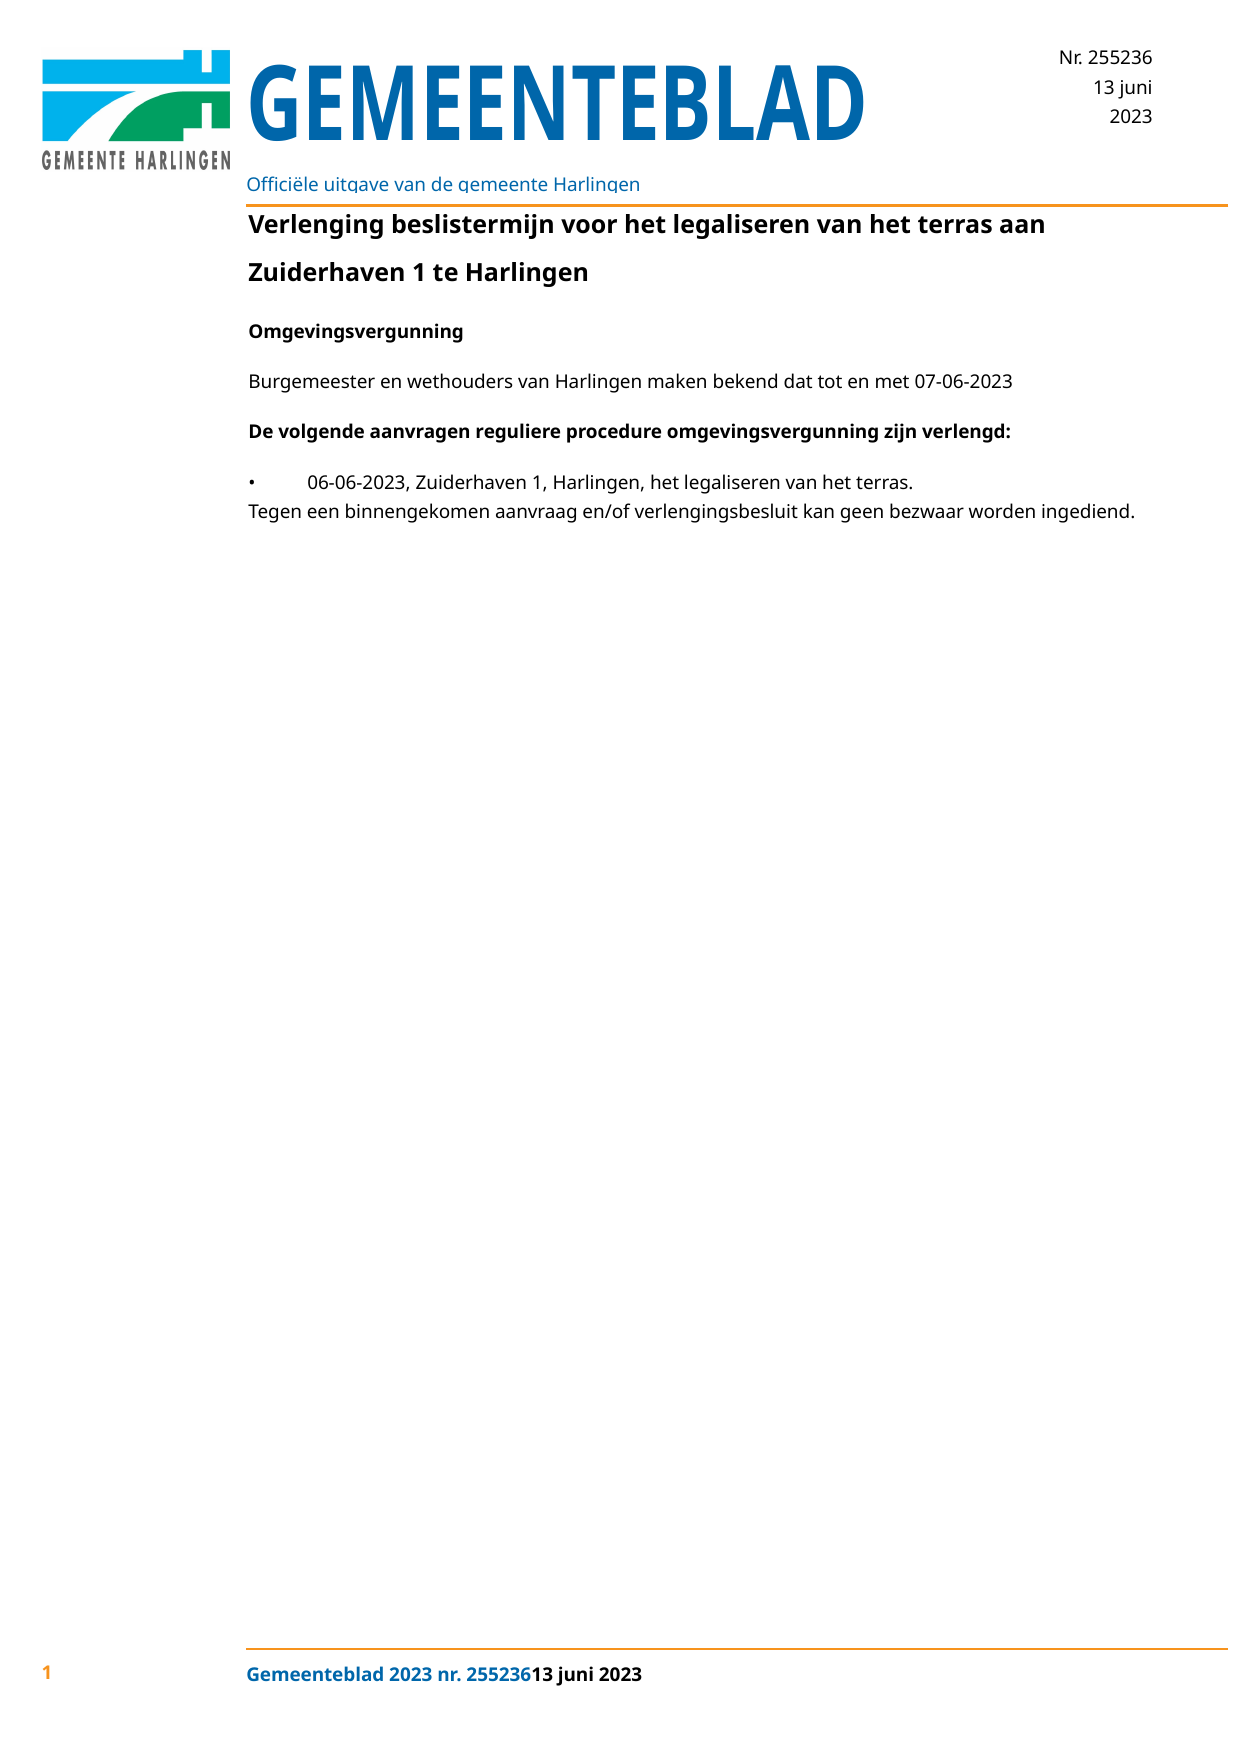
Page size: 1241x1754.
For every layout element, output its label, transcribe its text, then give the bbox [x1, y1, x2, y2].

text Burgemeester en wethouders van Harlingen maken bekend dat tot en met 07-06-2023 [248, 368, 1152, 394]
text Tegen een binnengekomen aanvraag en/of verlengingsbesluit kan geen bezwaar worden ingediend. [248, 499, 1152, 524]
list 06-06-2023, Zuiderhaven 1, Harlingen, het legaliseren van het terras. [248, 469, 1152, 495]
text Omgevingsvergunning [248, 318, 1152, 344]
text De volgende aanvragen reguliere procedure omgevingsvergunning zijn verlengd: [248, 419, 1152, 444]
picture [41, 47, 231, 172]
text Verlenging beslistermijn voor het legaliseren van het terras aan Zuiderhaven 1 te Harlingen [248, 207, 1152, 288]
